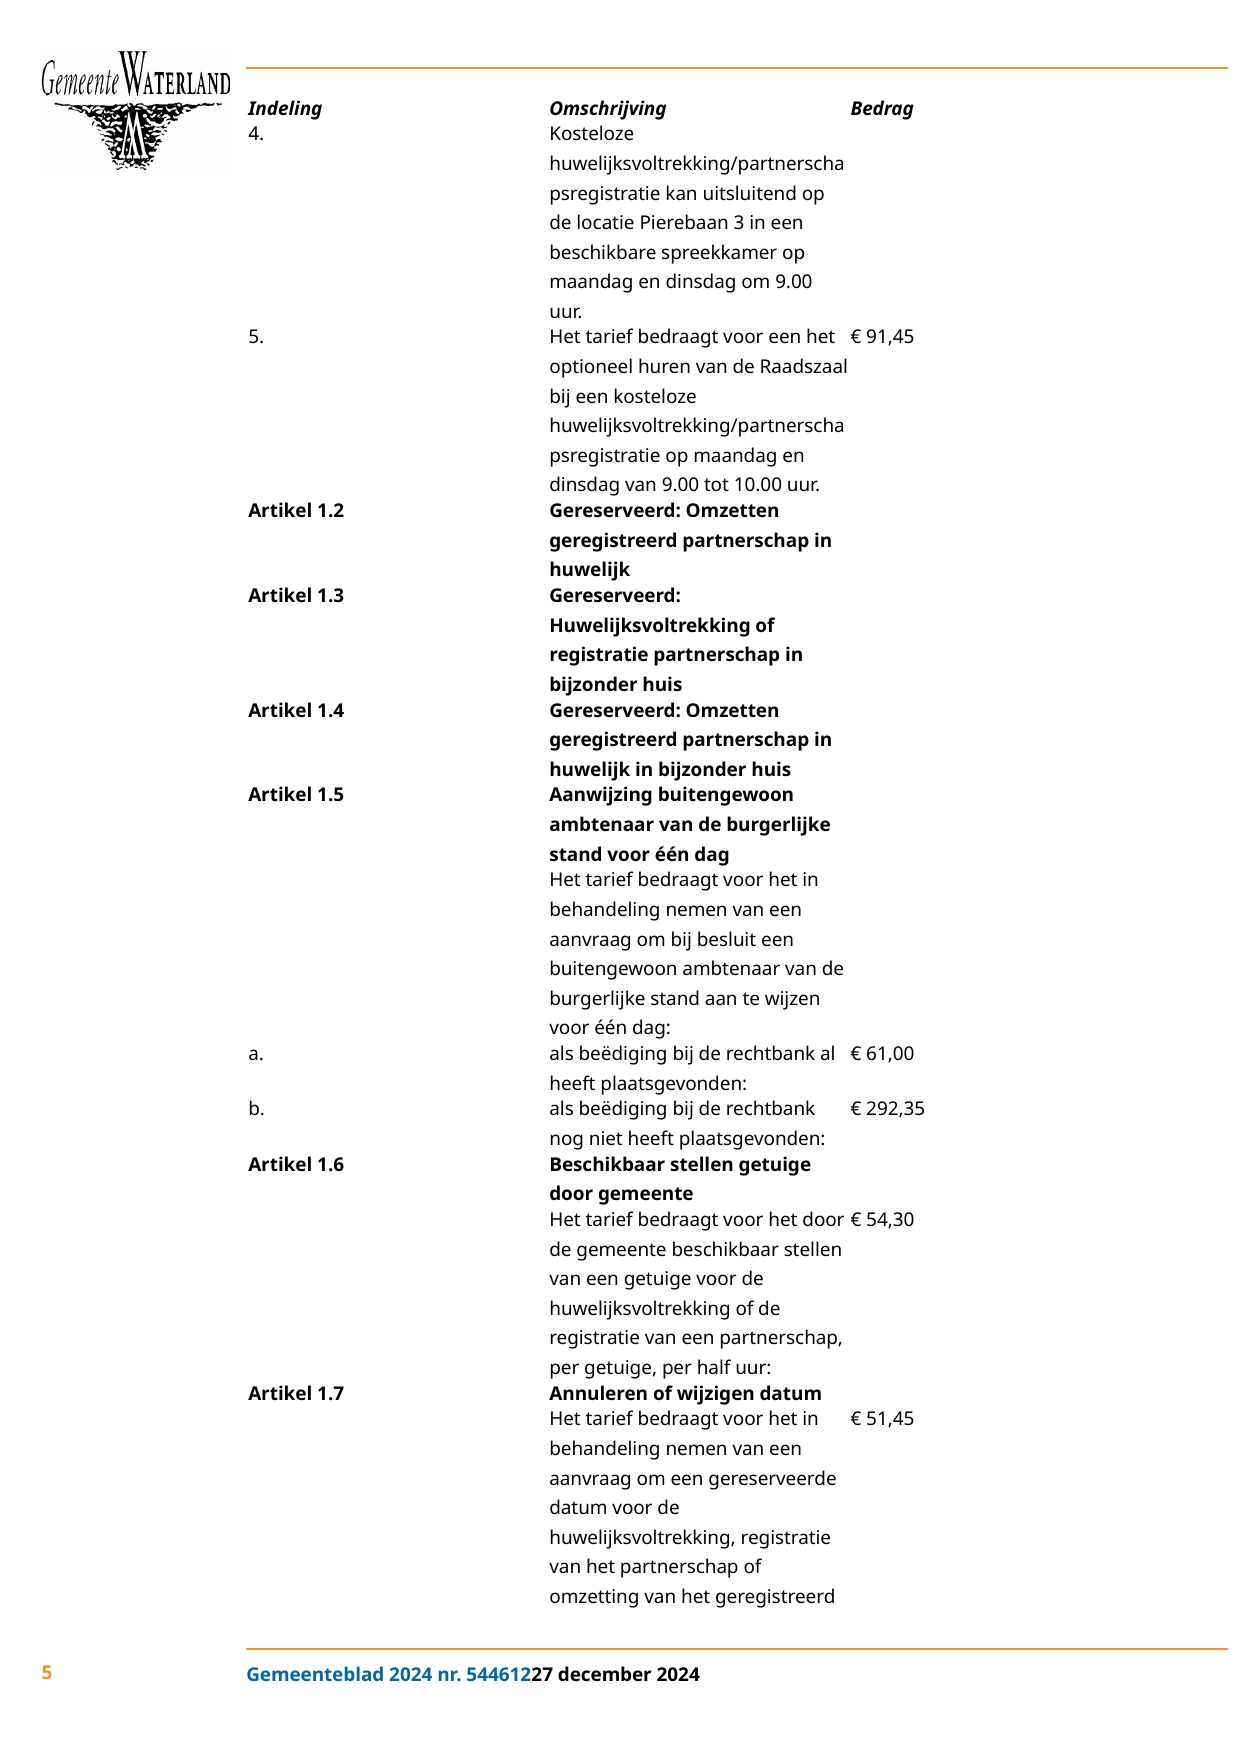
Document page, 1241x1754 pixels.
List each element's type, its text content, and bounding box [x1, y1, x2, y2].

table_cell € 61,00 [850, 1040, 1152, 1096]
table_cell Aanwijzing buitengewoon ambtenaar van de burgerlijke stand voor één dag [549, 782, 850, 867]
table_cell Het tarief bedraagt voor het in behandeling nemen van een aanvraag om een gereserveerde datum voor de huwelijksvoltrekking, registratie van het partnerschap of omzetting van het geregistreerd [549, 1406, 850, 1609]
table_cell b. [248, 1096, 549, 1151]
table_cell [248, 1406, 549, 1609]
table_cell [850, 498, 1152, 582]
table_cell 4. [248, 121, 549, 324]
table_cell Gereserveerd: Huwelijksvoltrekking of registratie partnerschap in bijzonder huis [549, 582, 850, 697]
table_cell Artikel 1.3 [248, 582, 549, 697]
table_cell als beëdiging bij de rechtbank nog niet heeft plaatsgevonden: [549, 1096, 850, 1151]
table_cell [248, 1206, 549, 1380]
table_cell Beschikbaar stellen getuige door gemeente [549, 1151, 850, 1206]
table_cell Gereserveerd: Omzetten geregistreerd partnerschap in huwelijk [549, 498, 850, 582]
table_cell [850, 121, 1152, 324]
table_cell [850, 1380, 1152, 1406]
picture [41, 47, 231, 172]
table_cell Annuleren of wijzigen datum [549, 1380, 850, 1406]
table_cell [850, 867, 1152, 1040]
table_cell Artikel 1.2 [248, 498, 549, 582]
table_cell € 54,30 [850, 1206, 1152, 1380]
table_cell Kosteloze huwelijksvoltrekking/partnerschapsregistratie kan uitsluitend op de locatie Pierebaan 3 in een beschikbare spreekkamer op maandag en dinsdag om 9.00 uur. [549, 121, 850, 324]
table_cell Artikel 1.5 [248, 782, 549, 867]
table_cell [850, 782, 1152, 867]
table_header Omschrijving [549, 95, 850, 121]
table_header Indeling [248, 95, 549, 121]
table_cell [850, 582, 1152, 697]
table_header Bedrag [850, 95, 1152, 121]
table_cell Gereserveerd: Omzetten geregistreerd partnerschap in huwelijk in bijzonder huis [549, 697, 850, 782]
table_cell € 292,35 [850, 1096, 1152, 1151]
table_cell Artikel 1.7 [248, 1380, 549, 1406]
table_cell Artikel 1.6 [248, 1151, 549, 1206]
table_cell Het tarief bedraagt voor het door de gemeente beschikbaar stellen van een getuige voor de huwelijksvoltrekking of de registratie van een partnerschap, per getuige, per half uur: [549, 1206, 850, 1380]
table_cell [850, 697, 1152, 782]
table_cell [850, 1151, 1152, 1206]
table_cell € 91,45 [850, 324, 1152, 497]
table_cell a. [248, 1040, 549, 1096]
table_cell [248, 867, 549, 1040]
table_cell als beëdiging bij de rechtbank al heeft plaatsgevonden: [549, 1040, 850, 1096]
table_cell € 51,45 [850, 1406, 1152, 1609]
table_cell Het tarief bedraagt voor een het optioneel huren van de Raadszaal bij een kosteloze huwelijksvoltrekking/partnerschapsregistratie op maandag en dinsdag van 9.00 tot 10.00 uur. [549, 324, 850, 497]
table_cell 5. [248, 324, 549, 497]
table_cell Het tarief bedraagt voor het in behandeling nemen van een aanvraag om bij besluit een buitengewoon ambtenaar van de burgerlijke stand aan te wijzen voor één dag: [549, 867, 850, 1040]
table_cell Artikel 1.4 [248, 697, 549, 782]
